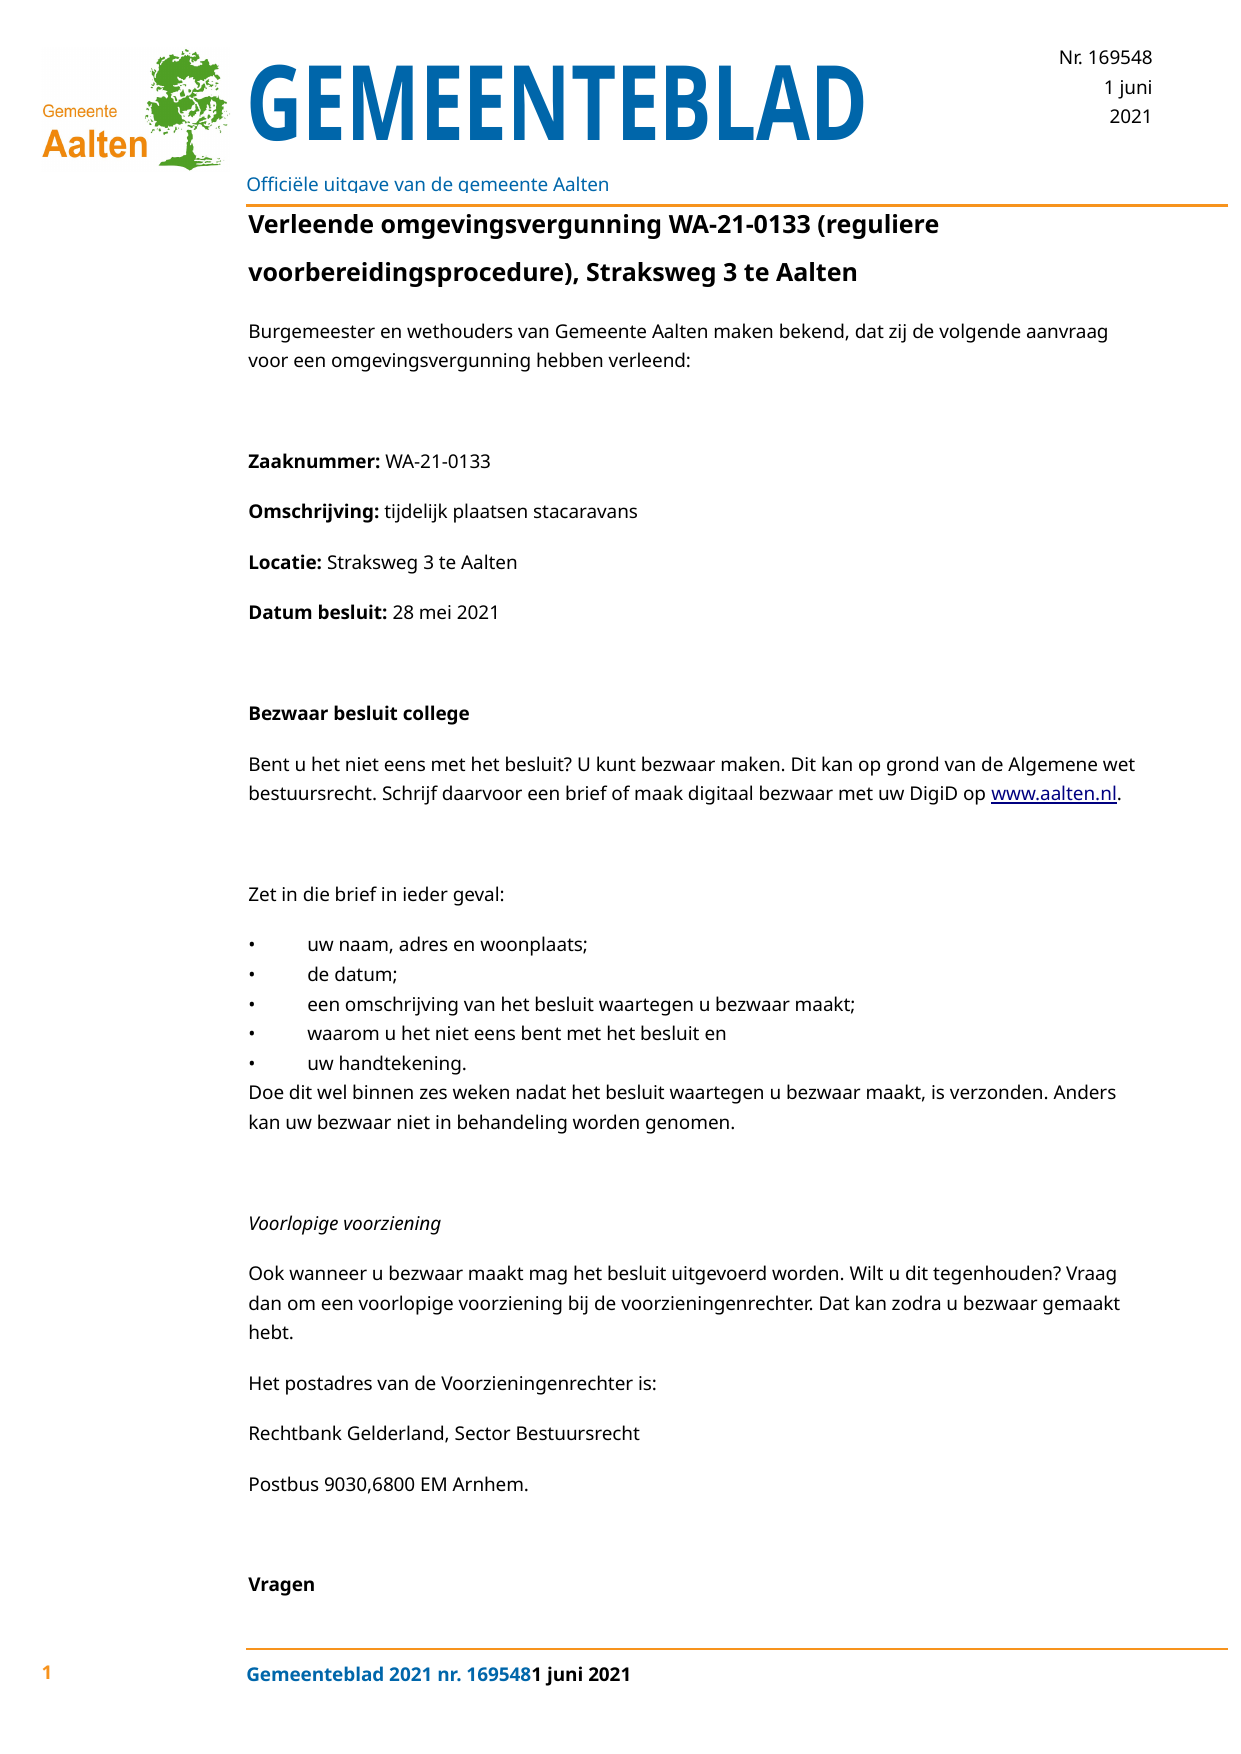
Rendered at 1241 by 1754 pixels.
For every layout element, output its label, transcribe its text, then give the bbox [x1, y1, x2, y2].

text Omschrijving: tijdelijk plaatsen stacaravans [248, 499, 1152, 524]
text Datum besluit: 28 mei 2021 [248, 599, 1152, 625]
text Rechtbank Gelderland, Sector Bestuursrecht [248, 1420, 1152, 1446]
list een omschrijving van het besluit waartegen u bezwaar maakt; [248, 991, 1152, 1017]
text Vragen [248, 1572, 1152, 1597]
list uw handtekening. [248, 1050, 1152, 1076]
picture [41, 47, 231, 172]
list uw naam, adres en woonplaats; [248, 932, 1152, 957]
text Bezwaar besluit college [248, 700, 1152, 726]
text Ook wanneer u bezwaar maakt mag het besluit uitgevoerd worden. Wilt u dit tegenhouden? Vraag dan om een voorlopige voorziening bij de voorzieningenrechter. Dat kan zodra u bezwaar gemaakt hebt. [248, 1260, 1152, 1345]
text Bent u het niet eens met het besluit? U kunt bezwaar maken. Dit kan op grond van de Algemene wet bestuursrecht. Schrijf daarvoor een brief of maak digitaal bezwaar met uw DigiD op www.aalten.nl. [248, 751, 1152, 806]
text Doe dit wel binnen zes weken nadat het besluit waartegen u bezwaar maakt, is verzonden. Anders kan uw bezwaar niet in behandeling worden genomen. [248, 1079, 1152, 1135]
text Het postadres van de Voorzieningenrechter is: [248, 1370, 1152, 1396]
text Locatie: Straksweg 3 te Aalten [248, 549, 1152, 575]
text Postbus 9030,6800 EM Arnhem. [248, 1471, 1152, 1497]
text Zet in die brief in ieder geval: [248, 881, 1152, 907]
text Burgemeester en wethouders van Gemeente Aalten maken bekend, dat zij de volgende aanvraag voor een omgevingsvergunning hebben verleend: [248, 318, 1152, 373]
list de datum; [248, 961, 1152, 987]
list waarom u het niet eens bent met het besluit en [248, 1020, 1152, 1046]
text Zaaknummer: WA-21-0133 [248, 448, 1152, 474]
text Voorlopige voorziening [248, 1210, 1152, 1236]
text Verleende omgevingsvergunning WA-21-0133 (reguliere voorbereidingsprocedure), Straksweg 3 te Aalten [248, 207, 1152, 288]
